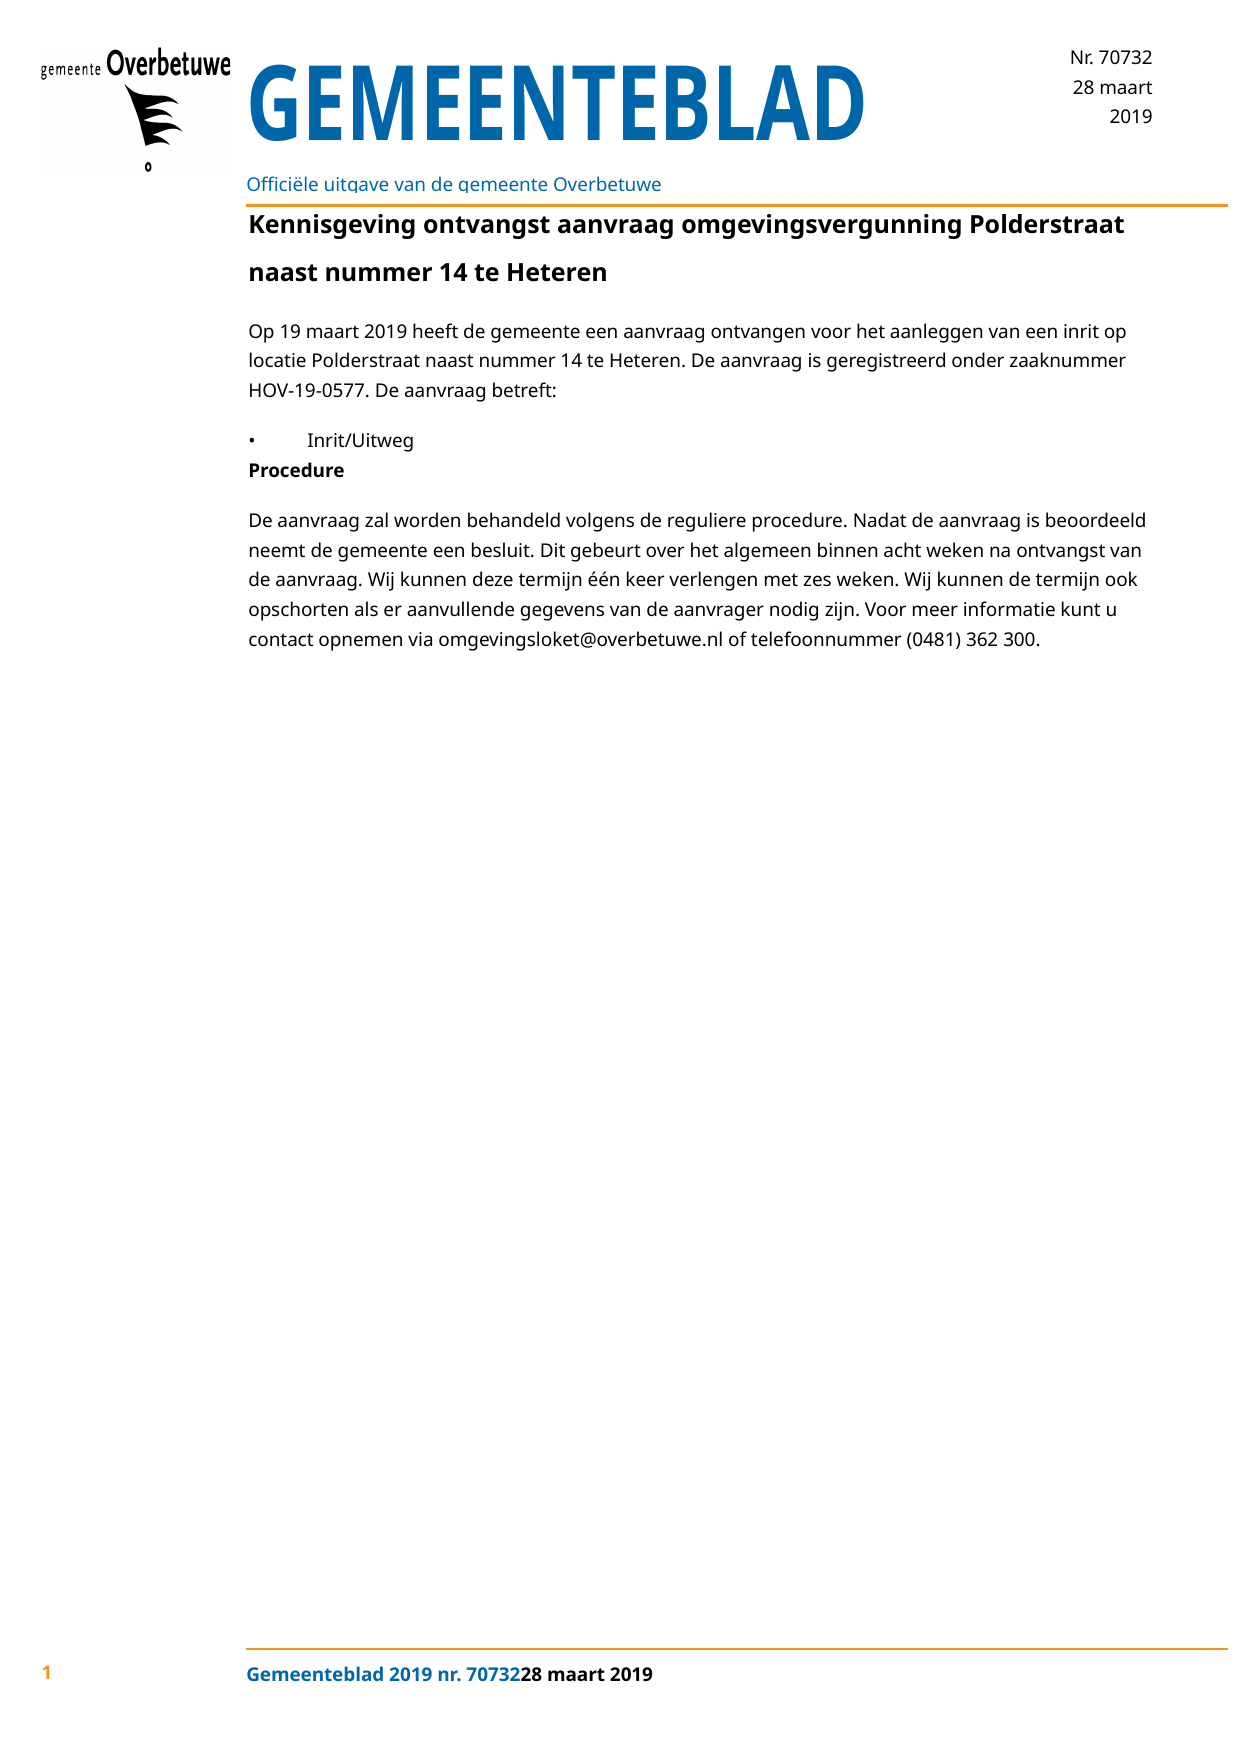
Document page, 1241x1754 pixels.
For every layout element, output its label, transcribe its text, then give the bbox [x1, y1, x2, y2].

text Procedure [248, 457, 1152, 483]
picture [41, 47, 231, 172]
text Kennisgeving ontvangst aanvraag omgevingsvergunning Polderstraat naast nummer 14 te Heteren [248, 207, 1152, 288]
text Op 19 maart 2019 heeft de gemeente een aanvraag ontvangen voor het aanleggen van een inrit op locatie Polderstraat naast nummer 14 te Heteren. De aanvraag is geregistreerd onder zaaknummer HOV-19-0577. De aanvraag betreft: [248, 318, 1152, 403]
list Inrit/Uitweg [248, 427, 1152, 453]
text De aanvraag zal worden behandeld volgens de reguliere procedure. Nadat de aanvraag is beoordeeld neemt de gemeente een besluit. Dit gebeurt over het algemeen binnen acht weken na ontvangst van de aanvraag. Wij kunnen deze termijn één keer verlengen met zes weken. Wij kunnen de termijn ook opschorten als er aanvullende gegevens van de aanvrager nodig zijn. Voor meer informatie kunt u contact opnemen via omgevingsloket@overbetuwe.nl of telefoonnummer (0481) 362 300. [248, 507, 1152, 652]
